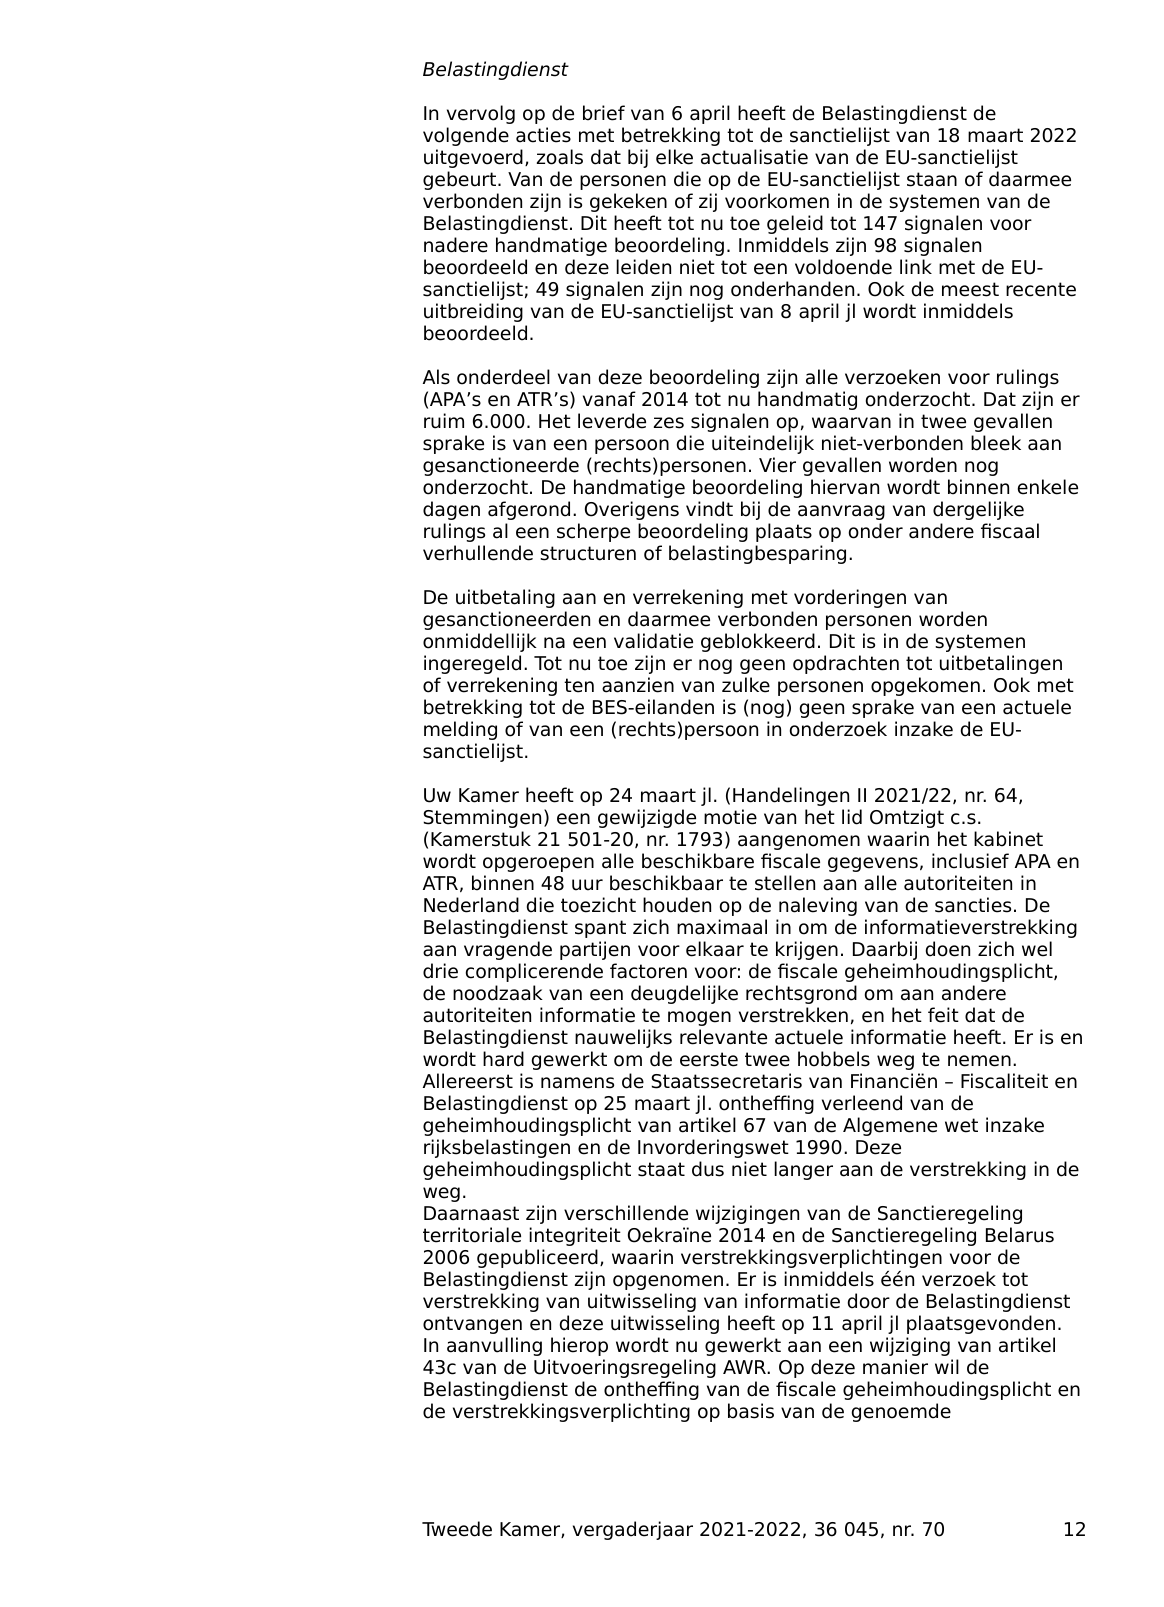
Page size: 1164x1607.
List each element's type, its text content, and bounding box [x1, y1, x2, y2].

text In aanvulling hierop wordt nu gewerkt aan een wijziging van artikel 43c van de Uitvoeringsregeling AWR. Op deze manier wil de Belastingdienst de ontheffing van de fiscale geheimhoudingsplicht en de verstrekkingsverplichting op basis van de genoemde [422, 1335, 1087, 1423]
text Uw Kamer heeft op 24 maart jl. (Handelingen II 2021/22, nr. 64, Stemmingen) een gewijzigde motie van het lid Omtzigt c.s. (Kamerstuk 21 501-20, nr. 1793) aangenomen waarin het kabinet wordt opgeroepen alle beschikbare fiscale gegevens, inclusief APA en ATR, binnen 48 uur beschikbaar te stellen aan alle autoriteiten in Nederland die toezicht houden op de naleving van de sancties. De Belastingdienst spant zich maximaal in om de informatieverstrekking aan vragende partijen voor elkaar te krijgen. Daarbij doen zich wel drie complicerende factoren voor: de fiscale geheimhoudingsplicht, de noodzaak van een deugdelijke rechtsgrond om aan andere autoriteiten informatie te mogen verstrekken, en het feit dat de Belastingdienst nauwelijks relevante actuele informatie heeft. Er is en wordt hard gewerkt om de eerste twee hobbels weg te nemen. Allereerst is namens de Staatssecretaris van Financiën – Fiscaliteit en Belastingdienst op 25 maart jl. ontheffing verleend van de geheimhoudingsplicht van artikel 67 van de Algemene wet inzake rijksbelastingen en de Invorderingswet 1990. Deze geheimhoudingsplicht staat dus niet langer aan de verstrekking in de weg. [422, 785, 1087, 1203]
text In vervolg op de brief van 6 april heeft de Belastingdienst de volgende acties met betrekking tot de sanctielijst van 18 maart 2022 uitgevoerd, zoals dat bij elke actualisatie van de EU-sanctielijst gebeurt. Van de personen die op de EU-sanctielijst staan of daarmee verbonden zijn is gekeken of zij voorkomen in de systemen van de Belastingdienst. Dit heeft tot nu toe geleid tot 147 signalen voor nadere handmatige beoordeling. Inmiddels zijn 98 signalen beoordeeld en deze leiden niet tot een voldoende link met de EU-sanctielijst; 49 signalen zijn nog onderhanden. Ook de meest recente uitbreiding van de EU-sanctielijst van 8 april jl wordt inmiddels beoordeeld. [422, 103, 1087, 345]
text Als onderdeel van deze beoordeling zijn alle verzoeken voor rulings (APA’s en ATR’s) vanaf 2014 tot nu handmatig onderzocht. Dat zijn er ruim 6.000. Het leverde zes signalen op, waarvan in twee gevallen sprake is van een persoon die uiteindelijk niet-verbonden bleek aan gesanctioneerde (rechts)personen. Vier gevallen worden nog onderzocht. De handmatige beoordeling hiervan wordt binnen enkele dagen afgerond. Overigens vindt bij de aanvraag van dergelijke rulings al een scherpe beoordeling plaats op onder andere fiscaal verhullende structuren of belastingbesparing. [422, 367, 1087, 565]
subtitle Belastingdienst [422, 59, 1087, 81]
text Daarnaast zijn verschillende wijzigingen van de Sanctieregeling territoriale integriteit Oekraïne 2014 en de Sanctieregeling Belarus 2006 gepubliceerd, waarin verstrekkingsverplichtingen voor de Belastingdienst zijn opgenomen. Er is inmiddels één verzoek tot verstrekking van uitwisseling van informatie door de Belastingdienst ontvangen en deze uitwisseling heeft op 11 april jl plaatsgevonden. [422, 1203, 1087, 1335]
text De uitbetaling aan en verrekening met vorderingen van gesanctioneerden en daarmee verbonden personen worden onmiddellijk na een validatie geblokkeerd. Dit is in de systemen ingeregeld. Tot nu toe zijn er nog geen opdrachten tot uitbetalingen of verrekening ten aanzien van zulke personen opgekomen. Ook met betrekking tot de BES-eilanden is (nog) geen sprake van een actuele melding of van een (rechts)persoon in onderzoek inzake de EU-sanctielijst. [422, 587, 1087, 763]
